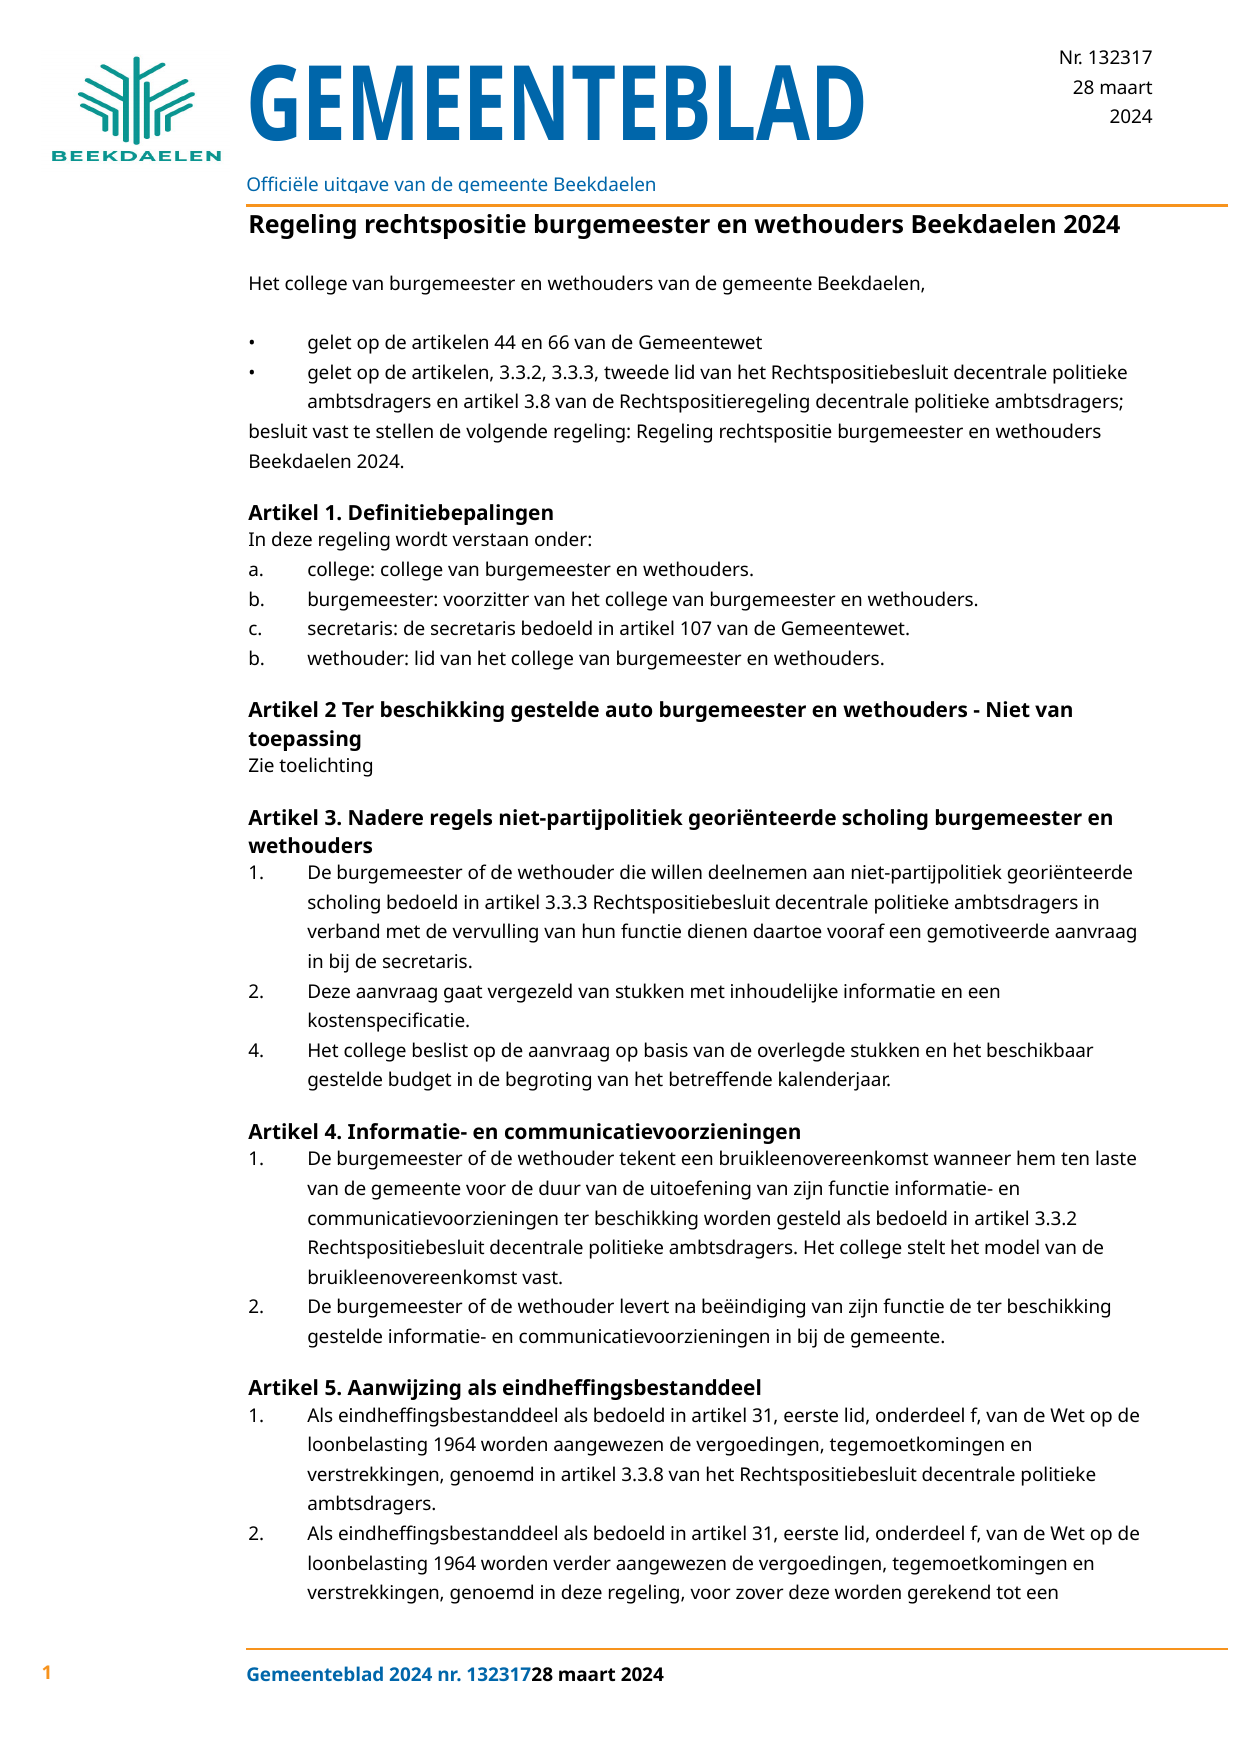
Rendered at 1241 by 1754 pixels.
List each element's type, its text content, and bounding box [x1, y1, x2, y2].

text Zie toelichting [248, 752, 1152, 778]
text besluit vast te stellen de volgende regeling: Regeling rechtspositie burgemeester en wethouders Beekdaelen 2024. [248, 418, 1152, 473]
list burgemeester: voorzitter van het college van burgemeester en wethouders. [248, 586, 1152, 612]
list gelet op de artikelen 44 en 66 van de Gemeentewet [248, 329, 1152, 355]
text Artikel 3. Nadere regels niet-partijpolitiek georiënteerde scholing burgemeester en wethouders [248, 803, 1152, 859]
text Regeling rechtspositie burgemeester en wethouders Beekdaelen 2024 [248, 207, 1152, 241]
list college: college van burgemeester en wethouders. [248, 556, 1152, 582]
list De burgemeester of de wethouder die willen deelnemen aan niet-partijpolitiek georiënteerde scholing bedoeld in artikel 3.3.3 Rechtspositiebesluit decentrale politieke ambtsdragers in verband met de vervulling van hun functie dienen daartoe vooraf een gemotiveerde aanvraag in bij de secretaris. [248, 859, 1152, 974]
list wethouder: lid van het college van burgemeester en wethouders. [248, 645, 1152, 671]
list De burgemeester of de wethouder levert na beëindiging van zijn functie de ter beschikking gestelde informatie- en communicatievoorzieningen in bij de gemeente. [248, 1293, 1152, 1349]
text Artikel 2 Ter beschikking gestelde auto burgemeester en wethouders - Niet van toepassing [248, 695, 1152, 752]
text In deze regeling wordt verstaan onder: [248, 527, 1152, 552]
picture [41, 47, 231, 172]
list De burgemeester of de wethouder tekent een bruikleenovereenkomst wanneer hem ten laste van de gemeente voor de duur van de uitoefening van zijn functie informatie- en communicatievoorzieningen ter beschikking worden gesteld als bedoeld in artikel 3.3.2 Rechtspositiebesluit decentrale politieke ambtsdragers. Het college stelt het model van de bruikleenovereenkomst vast. [248, 1146, 1152, 1289]
text Het college van burgemeester en wethouders van de gemeente Beekdaelen, [248, 270, 1152, 296]
list gelet op de artikelen, 3.3.2, 3.3.3, tweede lid van het Rechtspositiebesluit decentrale politieke ambtsdragers en artikel 3.8 van de Rechtspositieregeling decentrale politieke ambtsdragers; [248, 359, 1152, 414]
list Deze aanvraag gaat vergezeld van stukken met inhoudelijke informatie en een kostenspecificatie. [248, 978, 1152, 1033]
text Artikel 4. Informatie- en communicatievoorzieningen [248, 1117, 1152, 1146]
list Als eindheffingsbestanddeel als bedoeld in artikel 31, eerste lid, onderdeel f, van de Wet op de loonbelasting 1964 worden aangewezen de vergoedingen, tegemoetkomingen en verstrekkingen, genoemd in artikel 3.3.8 van het Rechtspositiebesluit decentrale politieke ambtsdragers. [248, 1402, 1152, 1516]
list Als eindheffingsbestanddeel als bedoeld in artikel 31, eerste lid, onderdeel f, van de Wet op de loonbelasting 1964 worden verder aangewezen de vergoedingen, tegemoetkomingen en verstrekkingen, genoemd in deze regeling, voor zover deze worden gerekend tot een [248, 1520, 1152, 1605]
text Artikel 1. Definitiebepalingen [248, 498, 1152, 527]
list Het college beslist op de aanvraag op basis van de overlegde stukken en het beschikbaar gestelde budget in de begroting van het betreffende kalenderjaar. [248, 1037, 1152, 1092]
list secretaris: de secretaris bedoeld in artikel 107 van de Gemeentewet. [248, 615, 1152, 641]
text Artikel 5. Aanwijzing als eindheffingsbestanddeel [248, 1373, 1152, 1402]
